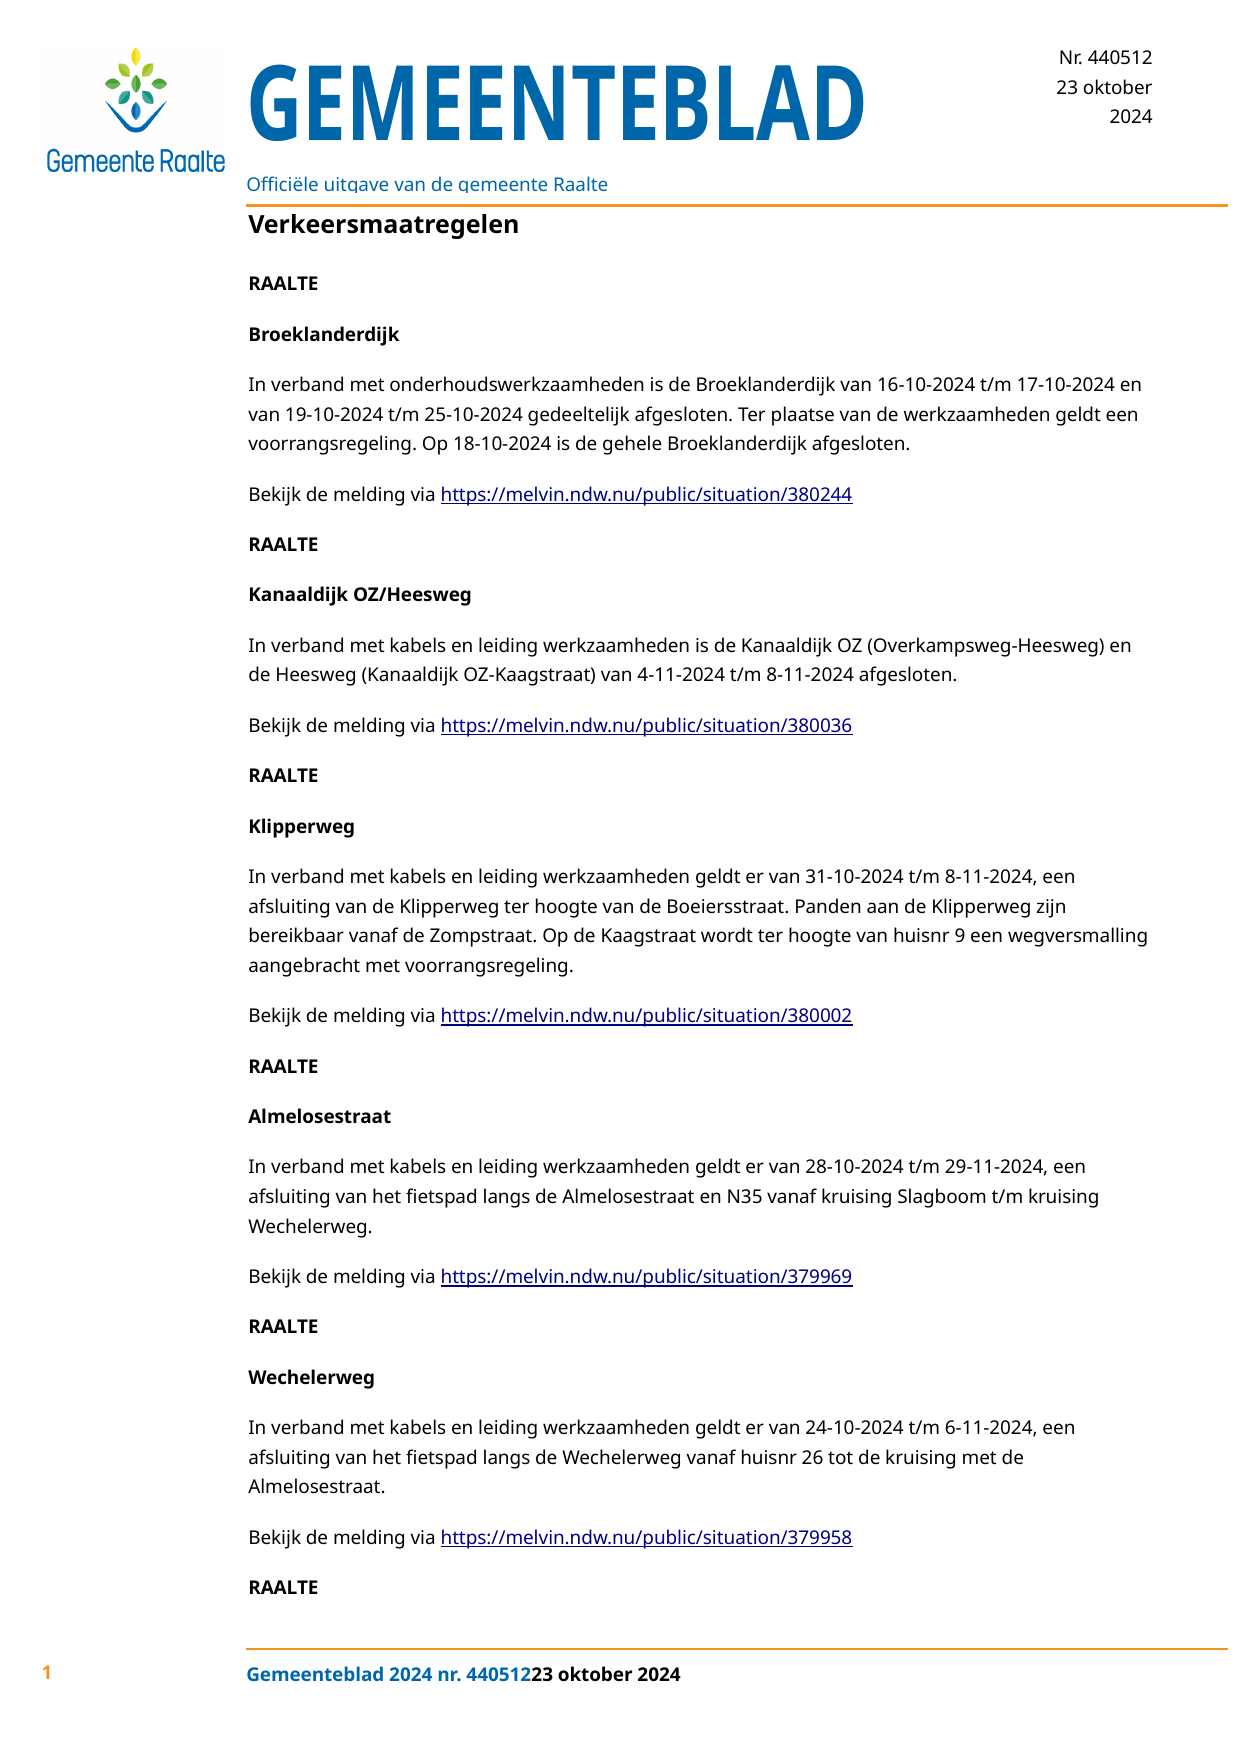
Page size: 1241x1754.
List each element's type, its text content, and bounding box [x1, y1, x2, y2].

text In verband met kabels en leiding werkzaamheden geldt er van 28-10-2024 t/m 29-11-2024, een afsluiting van het fietspad langs de Almelosestraat en N35 vanaf kruising Slagboom t/m kruising Wechelerweg. [248, 1154, 1152, 1238]
text In verband met kabels en leiding werkzaamheden is de Kanaaldijk OZ (Overkampsweg-Heesweg) en de Heesweg (Kanaaldijk OZ-Kaagstraat) van 4-11-2024 t/m 8-11-2024 afgesloten. [248, 632, 1152, 687]
text Wechelerweg [248, 1364, 1152, 1390]
text Bekijk de melding via https://melvin.ndw.nu/public/situation/380036 [248, 712, 1152, 738]
text RAALTE [248, 531, 1152, 557]
text Bekijk de melding via https://melvin.ndw.nu/public/situation/379969 [248, 1263, 1152, 1289]
text Klipperweg [248, 813, 1152, 838]
text In verband met kabels en leiding werkzaamheden geldt er van 31-10-2024 t/m 8-11-2024, een afsluiting van de Klipperweg ter hoogte van de Boeiersstraat. Panden aan de Klipperweg zijn bereikbaar vanaf de Zompstraat. Op de Kaagstraat wordt ter hoogte van huisnr 9 een wegversmalling aangebracht met voorrangsregeling. [248, 863, 1152, 978]
text Kanaaldijk OZ/Heesweg [248, 582, 1152, 607]
text RAALTE [248, 1314, 1152, 1339]
text Broeklanderdijk [248, 321, 1152, 346]
text RAALTE [248, 1574, 1152, 1600]
text Bekijk de melding via https://melvin.ndw.nu/public/situation/380002 [248, 1002, 1152, 1028]
text Bekijk de melding via https://melvin.ndw.nu/public/situation/380244 [248, 481, 1152, 506]
picture [41, 47, 231, 172]
text RAALTE [248, 270, 1152, 296]
text In verband met kabels en leiding werkzaamheden geldt er van 24-10-2024 t/m 6-11-2024, een afsluiting van het fietspad langs de Wechelerweg vanaf huisnr 26 tot de kruising met de Almelosestraat. [248, 1414, 1152, 1499]
text Verkeersmaatregelen [248, 207, 1152, 241]
text Almelosestraat [248, 1103, 1152, 1129]
text Bekijk de melding via https://melvin.ndw.nu/public/situation/379958 [248, 1524, 1152, 1550]
text RAALTE [248, 1053, 1152, 1078]
text In verband met onderhoudswerkzaamheden is de Broeklanderdijk van 16-10-2024 t/m 17-10-2024 en van 19-10-2024 t/m 25-10-2024 gedeeltelijk afgesloten. Ter plaatse van de werkzaamheden geldt een voorrangsregeling. Op 18-10-2024 is de gehele Broeklanderdijk afgesloten. [248, 371, 1152, 456]
text RAALTE [248, 762, 1152, 788]
